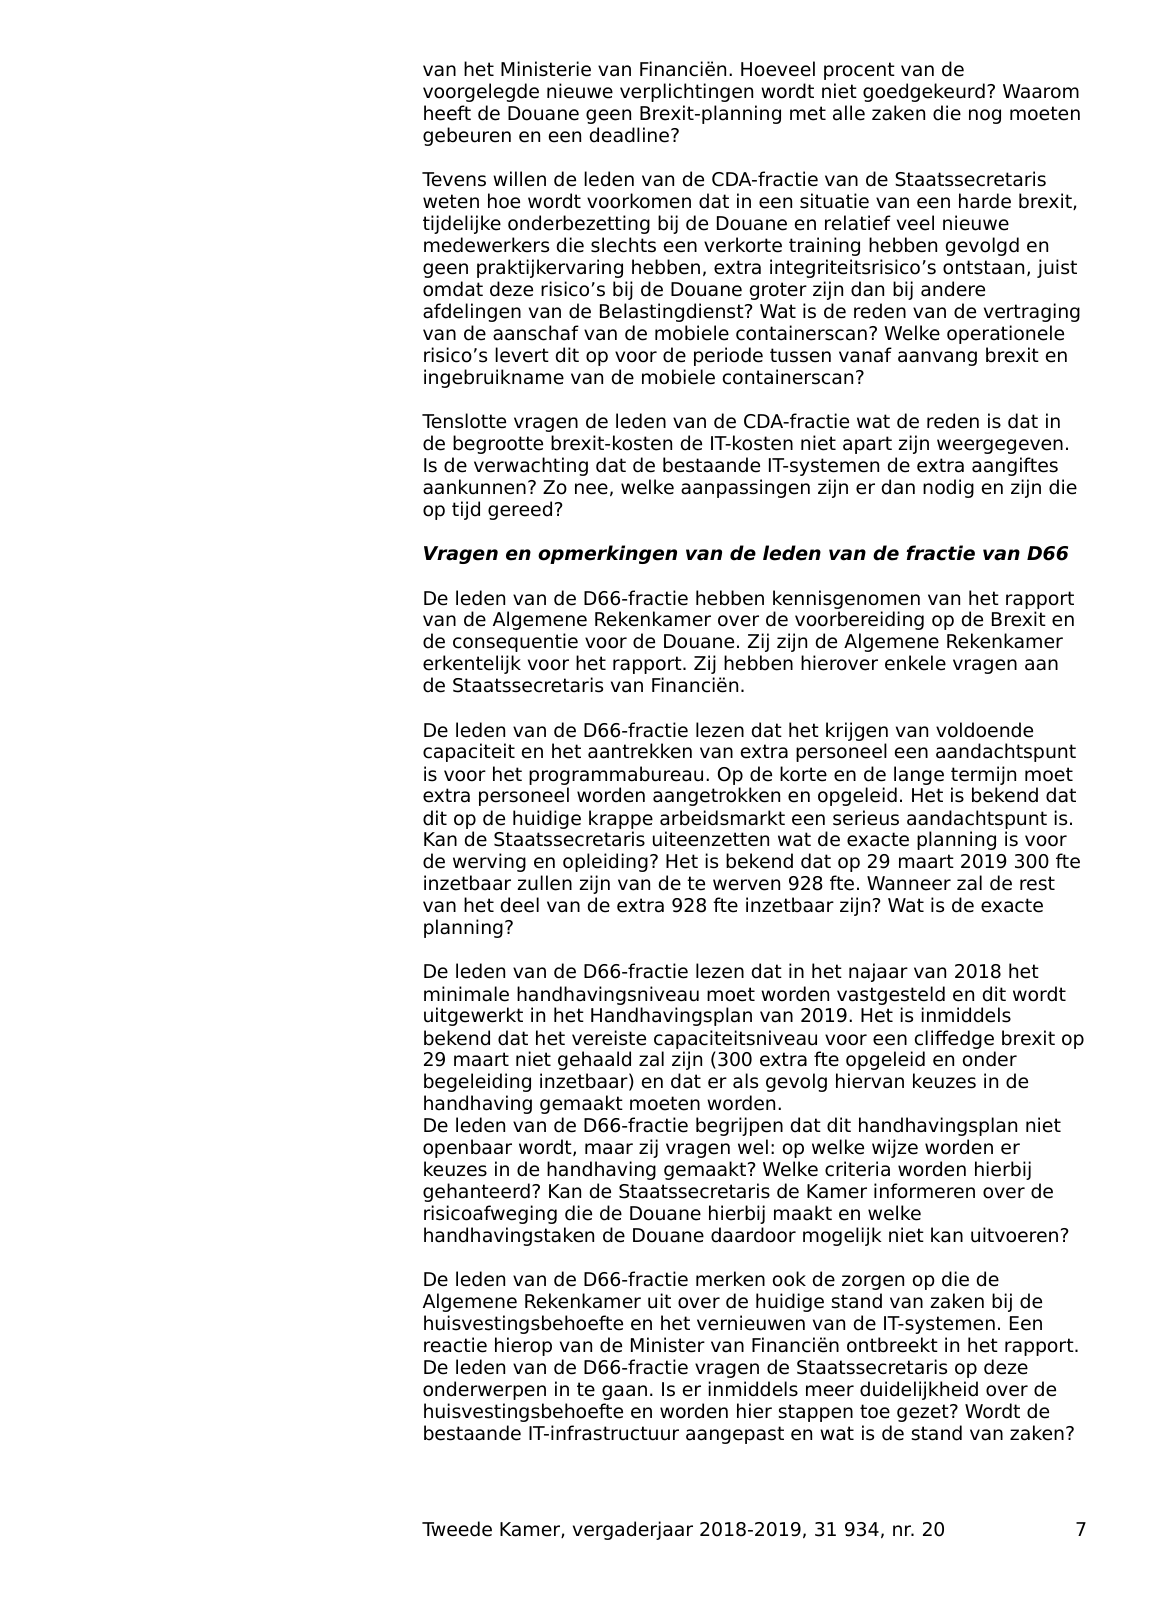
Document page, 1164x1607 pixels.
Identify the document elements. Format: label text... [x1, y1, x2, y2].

subtitle Vragen en opmerkingen van de leden van de fractie van D66 [422, 543, 1087, 565]
text Tenslotte vragen de leden van de CDA-fractie wat de reden is dat in de begrootte brexit-kosten de IT-kosten niet apart zijn weergegeven. Is de verwachting dat de bestaande IT-systemen de extra aangiftes aankunnen? Zo nee, welke aanpassingen zijn er dan nodig en zijn die op tijd gereed? [422, 411, 1087, 521]
text De leden van de D66-fractie hebben kennisgenomen van het rapport van de Algemene Rekenkamer over de voorbereiding op de Brexit en de consequentie voor de Douane. Zij zijn de Algemene Rekenkamer erkentelijk voor het rapport. Zij hebben hierover enkele vragen aan de Staatssecretaris van Financiën. [422, 587, 1087, 697]
text De leden van de D66-fractie begrijpen dat dit handhavingsplan niet openbaar wordt, maar zij vragen wel: op welke wijze worden er keuzes in de handhaving gemaakt? Welke criteria worden hierbij gehanteerd? Kan de Staatssecretaris de Kamer informeren over de risicoafweging die de Douane hierbij maakt en welke handhavingstaken de Douane daardoor mogelijk niet kan uitvoeren? [422, 1115, 1087, 1247]
text De leden van de D66-fractie lezen dat het krijgen van voldoende capaciteit en het aantrekken van extra personeel een aandachtspunt is voor het programmabureau. Op de korte en de lange termijn moet extra personeel worden aangetrokken en opgeleid. Het is bekend dat dit op de huidige krappe arbeidsmarkt een serieus aandachtspunt is. Kan de Staatssecretaris uiteenzetten wat de exacte planning is voor de werving en opleiding? Het is bekend dat op 29 maart 2019 300 fte inzetbaar zullen zijn van de te werven 928 fte. Wanneer zal de rest van het deel van de extra 928 fte inzetbaar zijn? Wat is de exacte planning? [422, 719, 1087, 939]
text van het Ministerie van Financiën. Hoeveel procent van de voorgelegde nieuwe verplichtingen wordt niet goedgekeurd? Waarom heeft de Douane geen Brexit-planning met alle zaken die nog moeten gebeuren en een deadline? [422, 59, 1087, 147]
text De leden van de D66-fractie lezen dat in het najaar van 2018 het minimale handhavingsniveau moet worden vastgesteld en dit wordt uitgewerkt in het Handhavingsplan van 2019. Het is inmiddels bekend dat het vereiste capaciteitsniveau voor een cliffedge brexit op 29 maart niet gehaald zal zijn (300 extra fte opgeleid en onder begeleiding inzetbaar) en dat er als gevolg hiervan keuzes in de handhaving gemaakt moeten worden. [422, 961, 1087, 1115]
text Tevens willen de leden van de CDA-fractie van de Staatssecretaris weten hoe wordt voorkomen dat in een situatie van een harde brexit, tijdelijke onderbezetting bij de Douane en relatief veel nieuwe medewerkers die slechts een verkorte training hebben gevolgd en geen praktijkervaring hebben, extra integriteitsrisico’s ontstaan, juist omdat deze risico’s bij de Douane groter zijn dan bij andere afdelingen van de Belastingdienst? Wat is de reden van de vertraging van de aanschaf van de mobiele containerscan? Welke operationele risico’s levert dit op voor de periode tussen vanaf aanvang brexit en ingebruikname van de mobiele containerscan? [422, 169, 1087, 389]
text De leden van de D66-fractie merken ook de zorgen op die de Algemene Rekenkamer uit over de huidige stand van zaken bij de huisvestingsbehoefte en het vernieuwen van de IT-systemen. Een reactie hierop van de Minister van Financiën ontbreekt in het rapport. De leden van de D66-fractie vragen de Staatssecretaris op deze onderwerpen in te gaan. Is er inmiddels meer duidelijkheid over de huisvestingsbehoefte en worden hier stappen toe gezet? Wordt de bestaande IT-infrastructuur aangepast en wat is de stand van zaken? [422, 1269, 1087, 1445]
